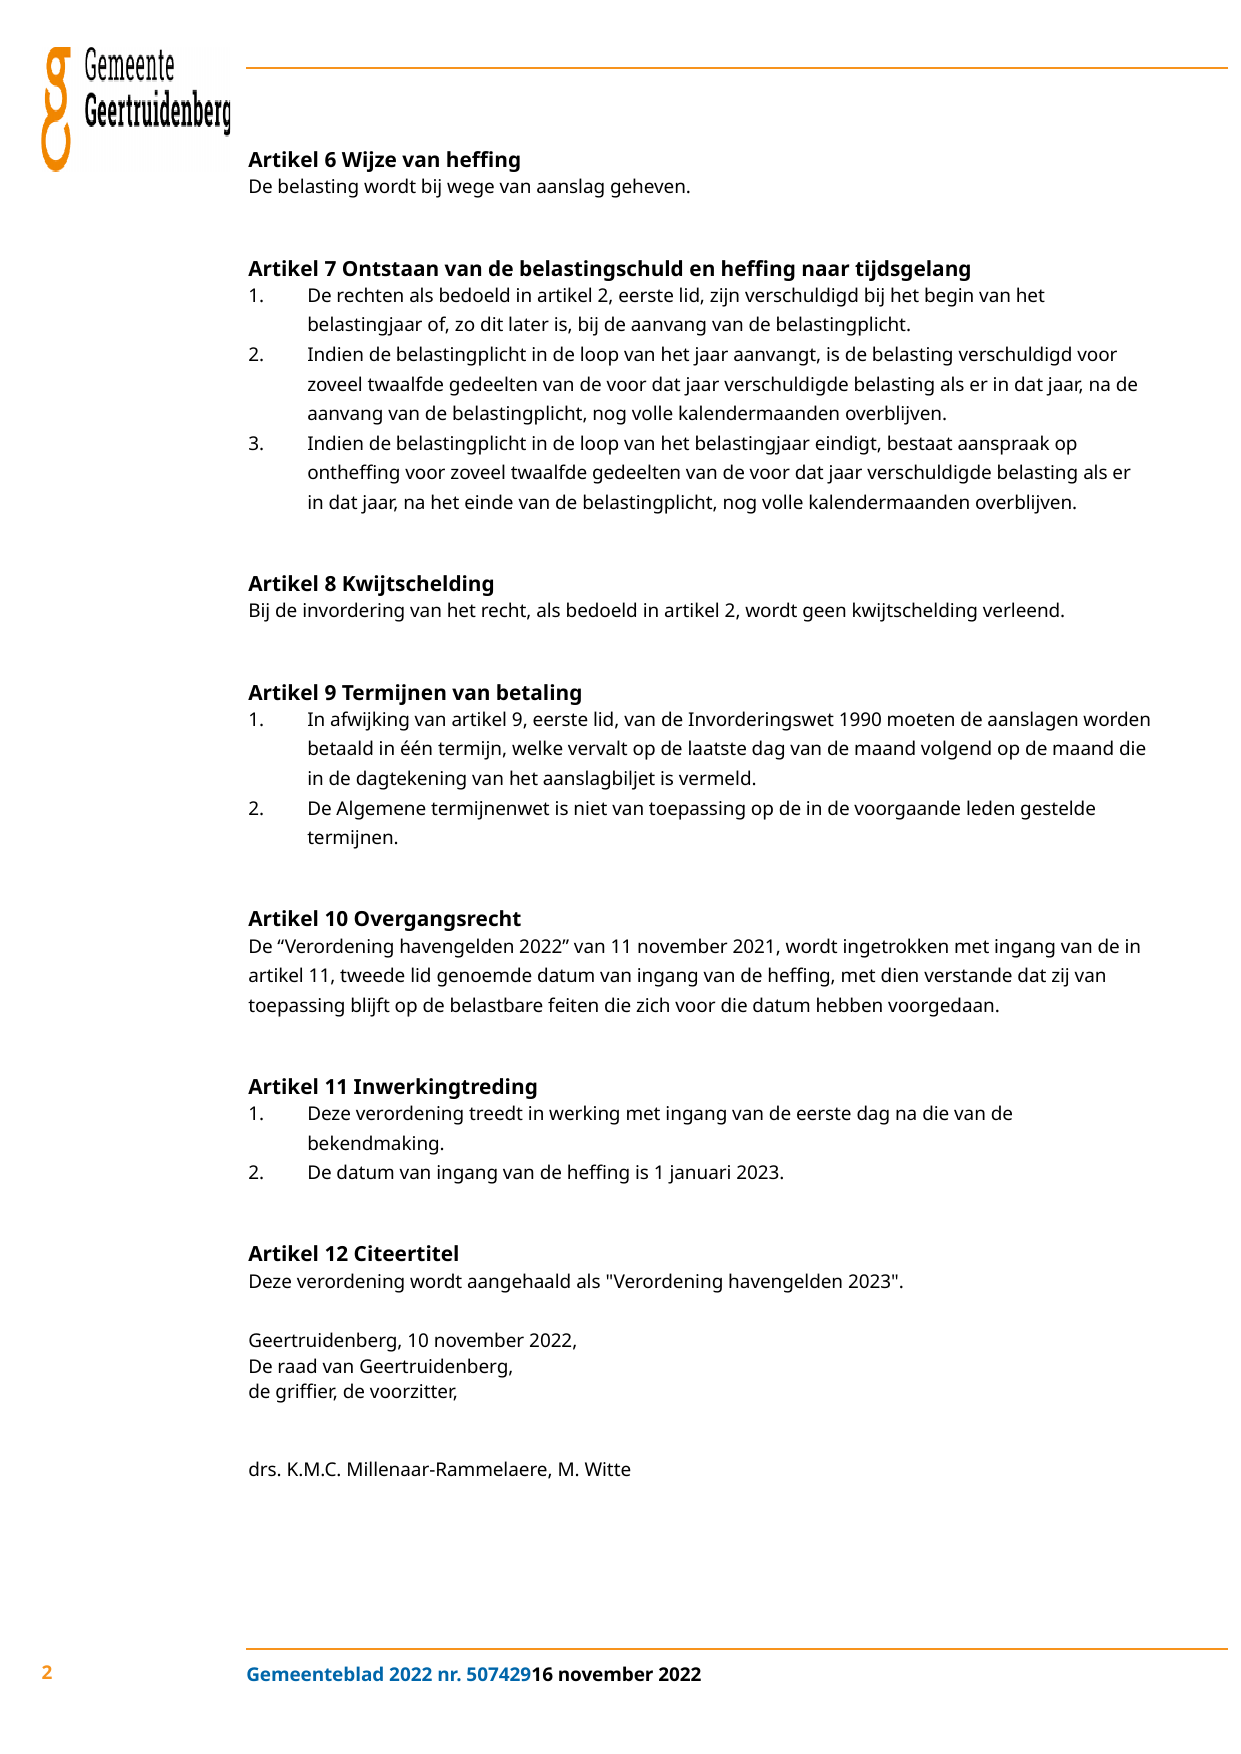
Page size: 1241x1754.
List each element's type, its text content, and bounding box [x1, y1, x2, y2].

list In afwijking van artikel 9, eerste lid, van de Invorderingswet 1990 moeten de aanslagen worden betaald in één termijn, welke vervalt op de laatste dag van de maand volgend op de maand die in de dagtekening van het aanslagbiljet is vermeld. [248, 706, 1152, 791]
list De rechten als bedoeld in artikel 2, eerste lid, zijn verschuldigd bij het begin van het belastingjaar of, zo dit later is, bij de aanvang van de belastingplicht. [248, 282, 1152, 337]
text Bij de invordering van het recht, als bedoeld in artikel 2, wordt geen kwijtschelding verleend. [248, 598, 1152, 623]
text Artikel 6 Wijze van heffing [248, 145, 1152, 174]
text Artikel 7 Ontstaan van de belastingschuld en heffing naar tijdsgelang [248, 254, 1152, 282]
text Artikel 8 Kwijtschelding [248, 569, 1152, 598]
text Artikel 11 Inwerkingtreding [248, 1072, 1152, 1100]
text Artikel 12 Citeertitel [248, 1239, 1152, 1268]
list De Algemene termijnenwet is niet van toepassing op de in de voorgaande leden gestelde termijnen. [248, 795, 1152, 850]
text De “Verordening havengelden 2022” van 11 november 2021, wordt ingetrokken met ingang van de in artikel 11, tweede lid genoemde datum van ingang van de heffing, met dien verstande dat zij van toepassing blijft op de belastbare feiten die zich voor die datum hebben voorgedaan. [248, 933, 1152, 1018]
text drs. K.M.C. Millenaar-Rammelaere, M. Witte [248, 1456, 1152, 1482]
list De datum van ingang van de heffing is 1 januari 2023. [248, 1159, 1152, 1185]
text Artikel 10 Overgangsrecht [248, 904, 1152, 933]
list Indien de belastingplicht in de loop van het jaar aanvangt, is de belasting verschuldigd voor zoveel twaalfde gedeelten van de voor dat jaar verschuldigde belasting als er in dat jaar, na de aanvang van de belastingplicht, nog volle kalendermaanden overblijven. [248, 341, 1152, 426]
text De belasting wordt bij wege van aanslag geheven. [248, 174, 1152, 199]
text de griffier, de voorzitter, [248, 1379, 1152, 1404]
text De raad van Geertruidenberg, [248, 1353, 1152, 1379]
text Geertruidenberg, 10 november 2022, [248, 1327, 1152, 1353]
text Deze verordening wordt aangehaald als "Verordening havengelden 2023". [248, 1268, 1152, 1294]
list Indien de belastingplicht in de loop van het belastingjaar eindigt, bestaat aanspraak op ontheffing voor zoveel twaalfde gedeelten van de voor dat jaar verschuldigde belasting als er in dat jaar, na het einde van de belastingplicht, nog volle kalendermaanden overblijven. [248, 430, 1152, 515]
text Artikel 9 Termijnen van betaling [248, 678, 1152, 706]
list Deze verordening treedt in werking met ingang van de eerste dag na die van de bekendmaking. [248, 1100, 1152, 1156]
picture [41, 47, 231, 172]
